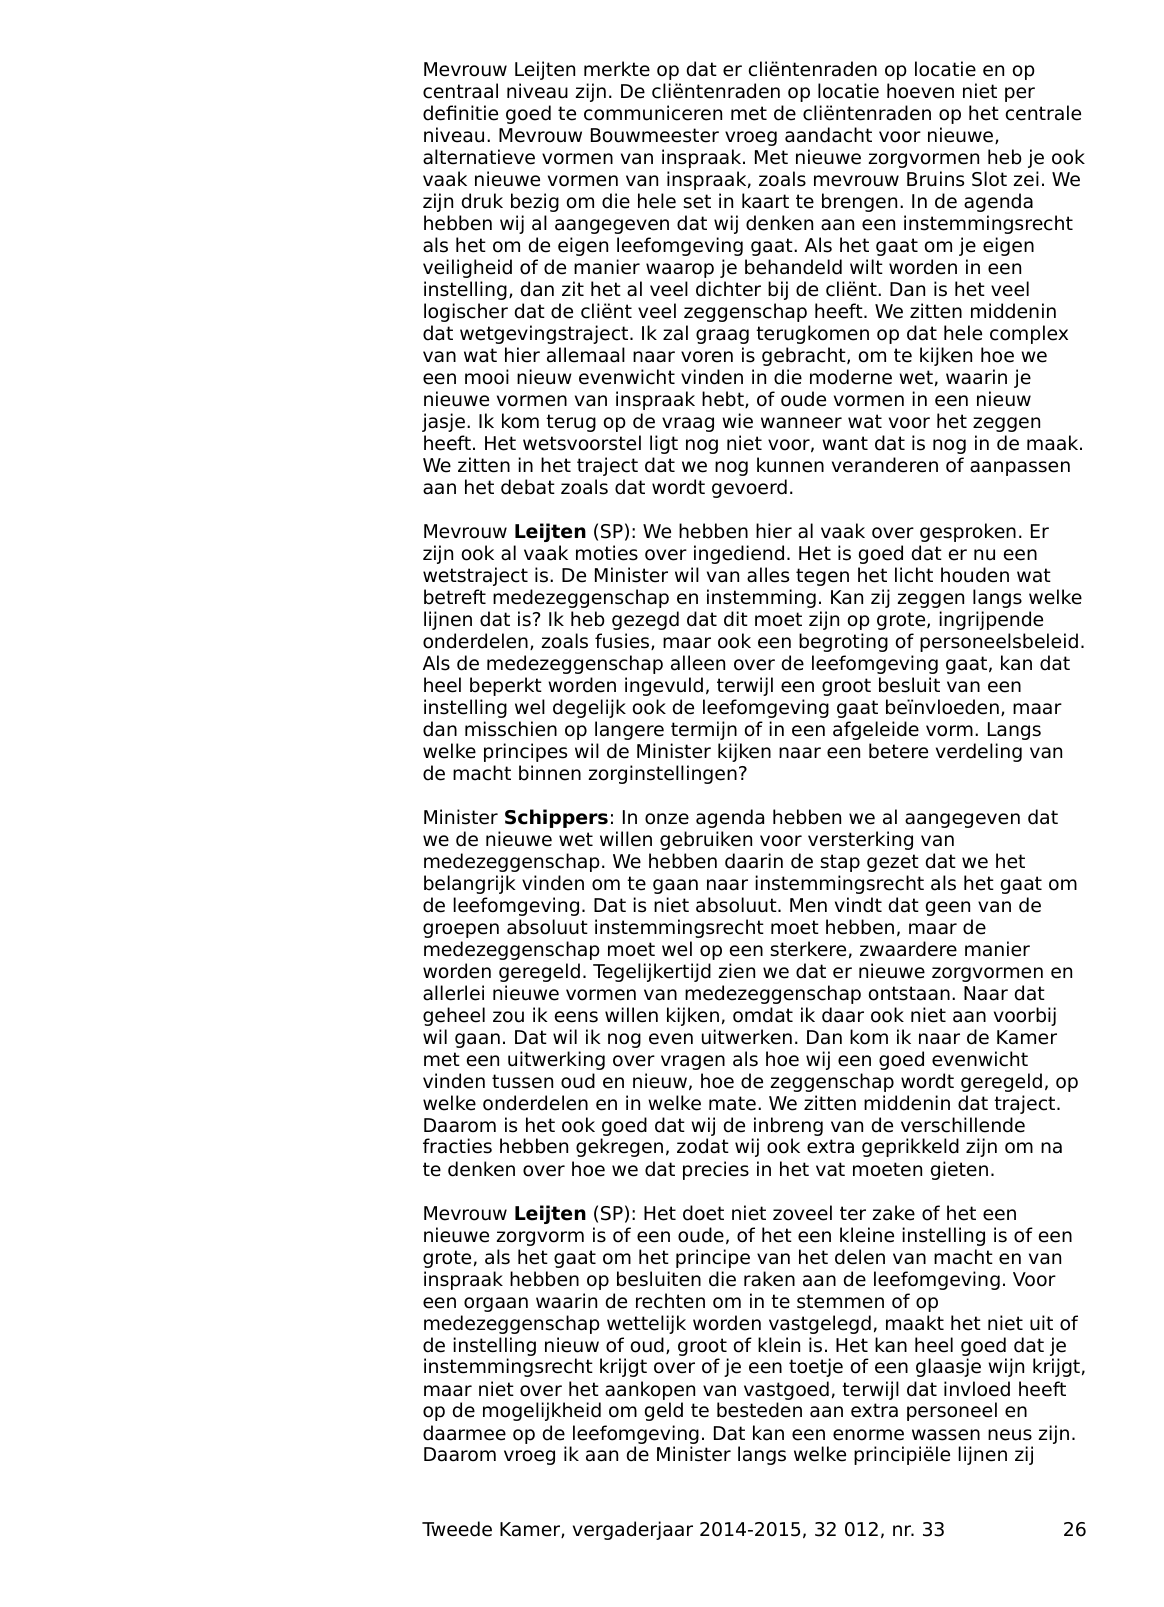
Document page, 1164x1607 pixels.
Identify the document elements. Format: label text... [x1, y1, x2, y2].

text Mevrouw Leijten (SP): Het doet niet zoveel ter zake of het een nieuwe zorgvorm is of een oude, of het een kleine instelling is of een grote, als het gaat om het principe van het delen van macht en van inspraak hebben op besluiten die raken aan de leefomgeving. Voor een orgaan waarin de rechten om in te stemmen of op medezeggenschap wettelijk worden vastgelegd, maakt het niet uit of de instelling nieuw of oud, groot of klein is. Het kan heel goed dat je instemmingsrecht krijgt over of je een toetje of een glaasje wijn krijgt, maar niet over het aankopen van vastgoed, terwijl dat invloed heeft op de mogelijkheid om geld te besteden aan extra personeel en daarmee op de leefomgeving. Dat kan een enorme wassen neus zijn. Daarom vroeg ik aan de Minister langs welke principiële lijnen zij [422, 1203, 1087, 1466]
text Mevrouw Leijten (SP): We hebben hier al vaak over gesproken. Er zijn ook al vaak moties over ingediend. Het is goed dat er nu een wetstraject is. De Minister wil van alles tegen het licht houden wat betreft medezeggenschap en instemming. Kan zij zeggen langs welke lijnen dat is? Ik heb gezegd dat dit moet zijn op grote, ingrijpende onderdelen, zoals fusies, maar ook een begroting of personeelsbeleid. Als de medezeggenschap alleen over de leefomgeving gaat, kan dat heel beperkt worden ingevuld, terwijl een groot besluit van een instelling wel degelijk ook de leefomgeving gaat beïnvloeden, maar dan misschien op langere termijn of in een afgeleide vorm. Langs welke principes wil de Minister kijken naar een betere verdeling van de macht binnen zorginstellingen? [422, 521, 1087, 784]
text Mevrouw Leijten merkte op dat er cliëntenraden op locatie en op centraal niveau zijn. De cliëntenraden op locatie hoeven niet per definitie goed te communiceren met de cliëntenraden op het centrale niveau. Mevrouw Bouwmeester vroeg aandacht voor nieuwe, alternatieve vormen van inspraak. Met nieuwe zorgvormen heb je ook vaak nieuwe vormen van inspraak, zoals mevrouw Bruins Slot zei. We zijn druk bezig om die hele set in kaart te brengen. In de agenda hebben wij al aangegeven dat wij denken aan een instemmingsrecht als het om de eigen leefomgeving gaat. Als het gaat om je eigen veiligheid of de manier waarop je behandeld wilt worden in een instelling, dan zit het al veel dichter bij de cliënt. Dan is het veel logischer dat de cliënt veel zeggenschap heeft. We zitten middenin dat wetgevingstraject. Ik zal graag terugkomen op dat hele complex van wat hier allemaal naar voren is gebracht, om te kijken hoe we een mooi nieuw evenwicht vinden in die moderne wet, waarin je nieuwe vormen van inspraak hebt, of oude vormen in een nieuw jasje. Ik kom terug op de vraag wie wanneer wat voor het zeggen heeft. Het wetsvoorstel ligt nog niet voor, want dat is nog in de maak. We zitten in het traject dat we nog kunnen veranderen of aanpassen aan het debat zoals dat wordt gevoerd. [422, 59, 1087, 499]
text Minister Schippers: In onze agenda hebben we al aangegeven dat we de nieuwe wet willen gebruiken voor versterking van medezeggenschap. We hebben daarin de stap gezet dat we het belangrijk vinden om te gaan naar instemmingsrecht als het gaat om de leefomgeving. Dat is niet absoluut. Men vindt dat geen van de groepen absoluut instemmingsrecht moet hebben, maar de medezeggenschap moet wel op een sterkere, zwaardere manier worden geregeld. Tegelijkertijd zien we dat er nieuwe zorgvormen en allerlei nieuwe vormen van medezeggenschap ontstaan. Naar dat geheel zou ik eens willen kijken, omdat ik daar ook niet aan voorbij wil gaan. Dat wil ik nog even uitwerken. Dan kom ik naar de Kamer met een uitwerking over vragen als hoe wij een goed evenwicht vinden tussen oud en nieuw, hoe de zeggenschap wordt geregeld, op welke onderdelen en in welke mate. We zitten middenin dat traject. Daarom is het ook goed dat wij de inbreng van de verschillende fracties hebben gekregen, zodat wij ook extra geprikkeld zijn om na te denken over hoe we dat precies in het vat moeten gieten. [422, 807, 1087, 1180]
